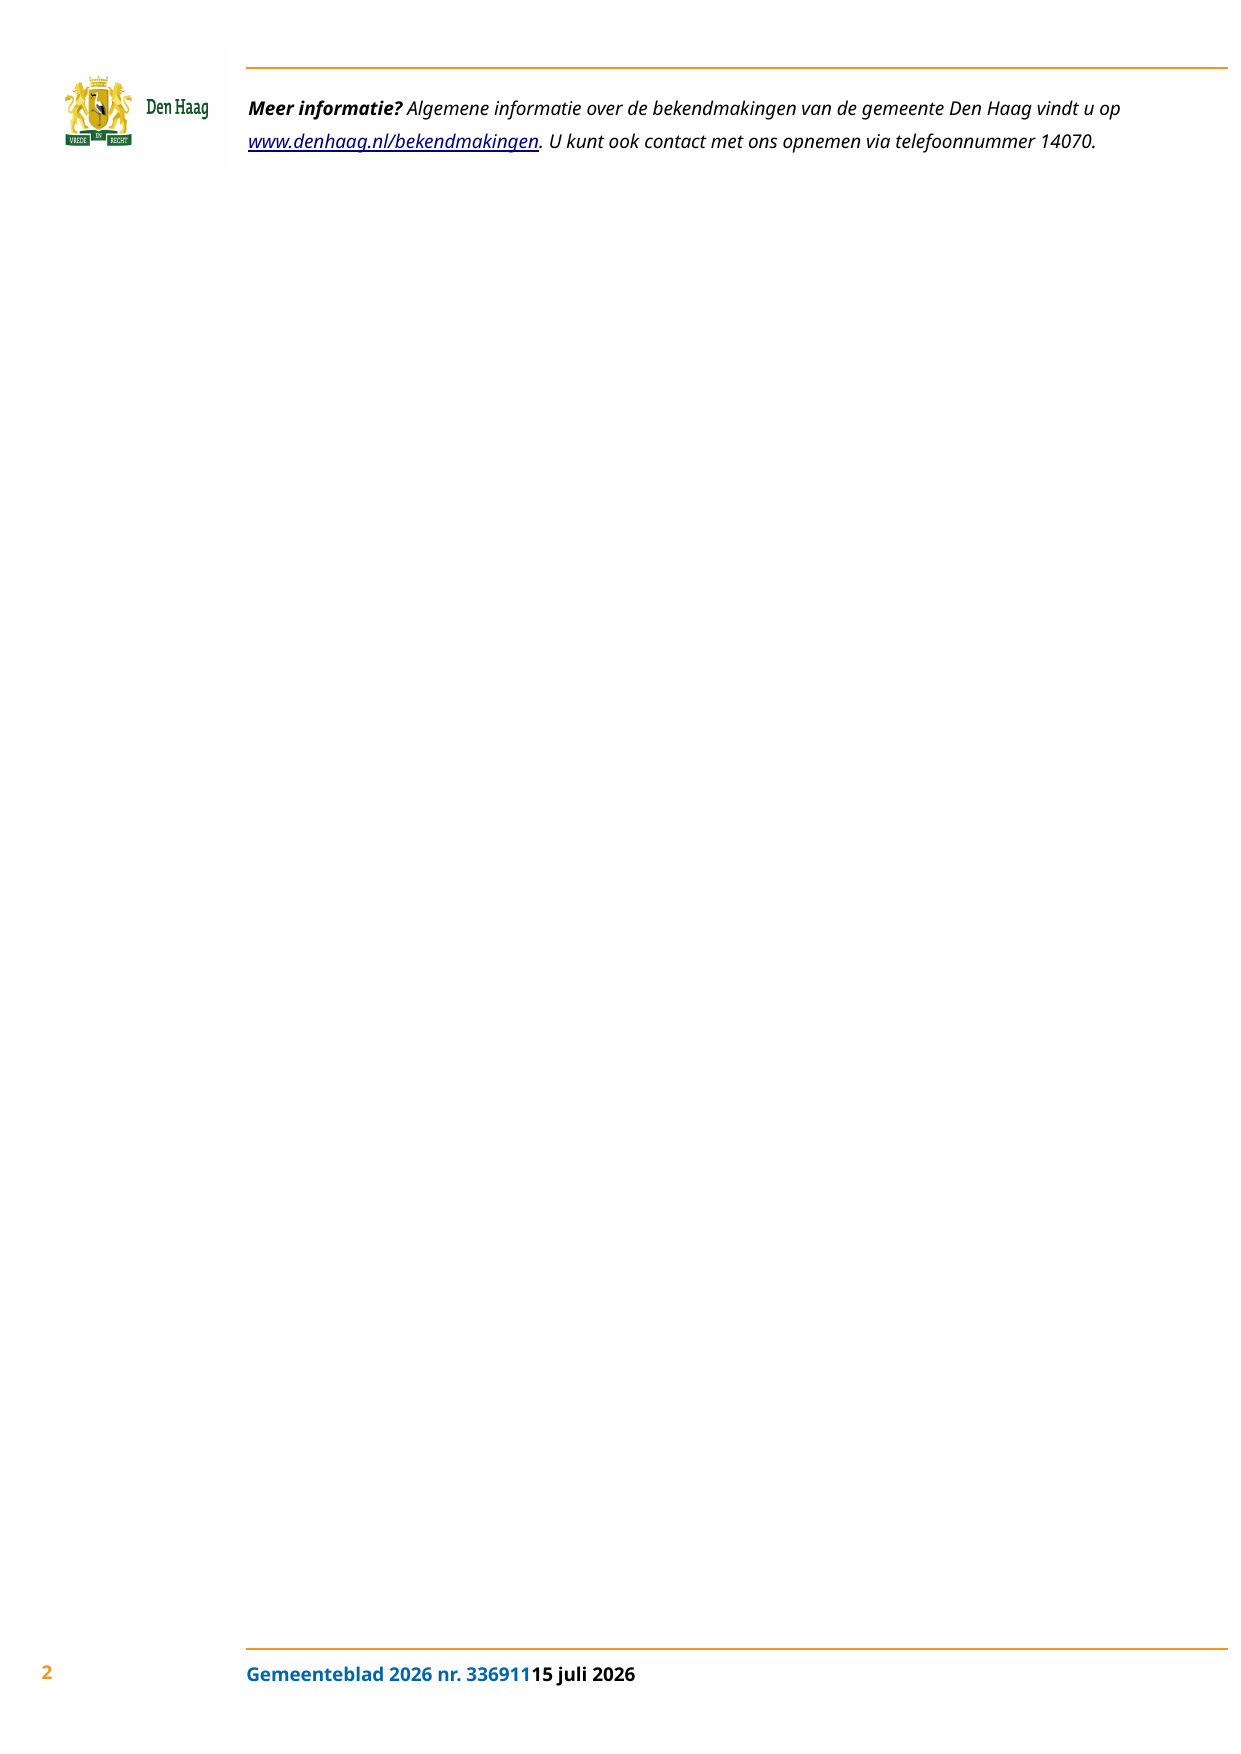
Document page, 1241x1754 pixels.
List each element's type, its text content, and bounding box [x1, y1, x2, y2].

text Meer informatie? Algemene informatie over de bekendmakingen van de gemeente Den Haag vindt u op www.denhaag.nl/bekendmakingen. U kunt ook contact met ons opnemen via telefoonnummer 14070. [248, 95, 1152, 154]
picture [41, 47, 231, 172]
